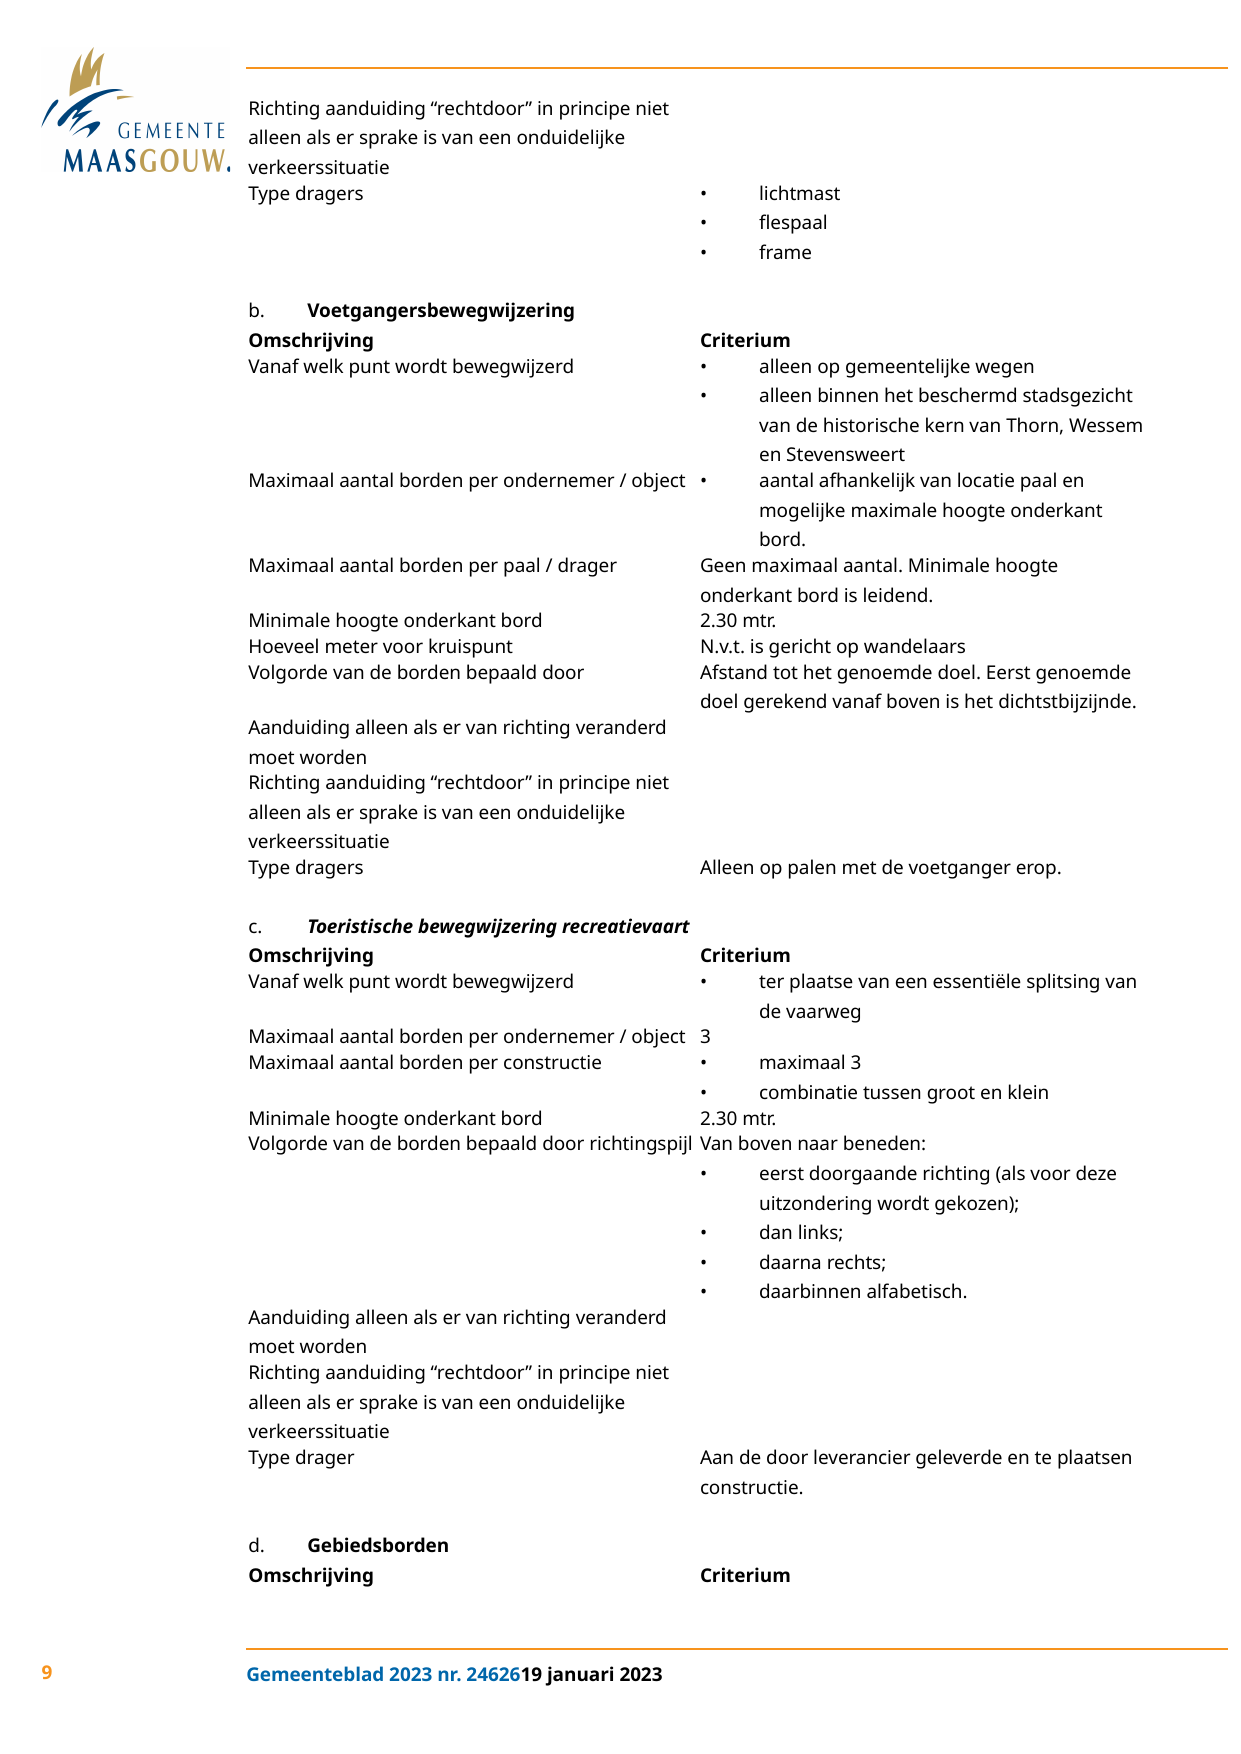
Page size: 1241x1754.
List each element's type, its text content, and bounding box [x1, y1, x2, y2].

table_header Omschrijving [248, 1562, 700, 1588]
table_cell aantal afhankelijk van locatie paal en mogelijke maximale hoogte onderkant bord. [700, 467, 1152, 552]
table_cell alleen op gemeentelijke wegen alleen binnen het beschermd stadsgezicht van de historische kern van Thorn, Wessem en Stevensweert [700, 353, 1152, 467]
table_cell Type dragers [248, 855, 700, 880]
table_cell lichtmast flespaal frame [700, 180, 1152, 264]
picture [41, 47, 231, 172]
table_cell Richting aanduiding “rechtdoor” in principe niet alleen als er sprake is van een onduidelijke verkeerssituatie [248, 1360, 700, 1444]
table_cell 2.30 mtr. [700, 608, 1152, 633]
table_cell Minimale hoogte onderkant bord [248, 608, 700, 633]
table_header Omschrijving [248, 943, 700, 968]
table_cell Van boven naar beneden: eerst doorgaande richting (als voor deze uitzondering wordt gekozen); dan links; daarna rechts; daarbinnen alfabetisch. [700, 1131, 1152, 1304]
table_cell Type drager [248, 1444, 700, 1500]
table_cell Alleen op palen met de voetganger erop. [700, 855, 1152, 880]
table_header Criterium [700, 327, 1152, 353]
list Voetgangersbewegwijzering [248, 297, 1152, 323]
table_cell Afstand tot het genoemde doel. Eerst genoemde doel gerekend vanaf boven is het dichtstbijzijnde. [700, 659, 1152, 714]
table_cell Minimale hoogte onderkant bord [248, 1105, 700, 1131]
list Toeristische bewegwijzering recreatievaart [248, 913, 1152, 939]
table_cell Richting aanduiding “rechtdoor” in principe niet alleen als er sprake is van een onduidelijke verkeerssituatie [248, 770, 700, 854]
table_cell Volgorde van de borden bepaald door [248, 659, 700, 714]
table_cell 3 [700, 1024, 1152, 1049]
table_cell Aanduiding alleen als er van richting veranderd moet worden [248, 714, 700, 769]
table_cell [700, 1360, 1152, 1444]
table_cell Type dragers [248, 180, 700, 264]
list Gebiedsborden [248, 1532, 1152, 1558]
table_cell Aan de door leverancier geleverde en te plaatsen constructie. [700, 1444, 1152, 1500]
table_cell Volgorde van de borden bepaald door richtingspijl [248, 1131, 700, 1304]
table_cell [700, 770, 1152, 854]
table_cell maximaal 3 combinatie tussen groot en klein [700, 1050, 1152, 1105]
table_cell N.v.t. is gericht op wandelaars [700, 633, 1152, 659]
table_cell [700, 1304, 1152, 1359]
table_cell Geen maximaal aantal. Minimale hoogte onderkant bord is leidend. [700, 552, 1152, 607]
table_header Omschrijving [248, 327, 700, 353]
table_cell Aanduiding alleen als er van richting veranderd moet worden [248, 1304, 700, 1359]
table_cell Maximaal aantal borden per ondernemer / object [248, 1024, 700, 1049]
table_cell [700, 714, 1152, 769]
table_cell Hoeveel meter voor kruispunt [248, 633, 700, 659]
table_header Criterium [700, 1562, 1152, 1588]
table_cell Maximaal aantal borden per paal / drager [248, 552, 700, 607]
table_cell Maximaal aantal borden per ondernemer / object [248, 467, 700, 552]
table_cell 2.30 mtr. [700, 1105, 1152, 1131]
table_cell Vanaf welk punt wordt bewegwijzerd [248, 969, 700, 1024]
table_cell Vanaf welk punt wordt bewegwijzerd [248, 353, 700, 467]
table_cell ter plaatse van een essentiële splitsing van de vaarweg [700, 969, 1152, 1024]
table_header Criterium [700, 943, 1152, 968]
table_cell [700, 95, 1152, 180]
table_cell Maximaal aantal borden per constructie [248, 1050, 700, 1105]
table_cell Richting aanduiding “rechtdoor” in principe niet alleen als er sprake is van een onduidelijke verkeerssituatie [248, 95, 700, 180]
